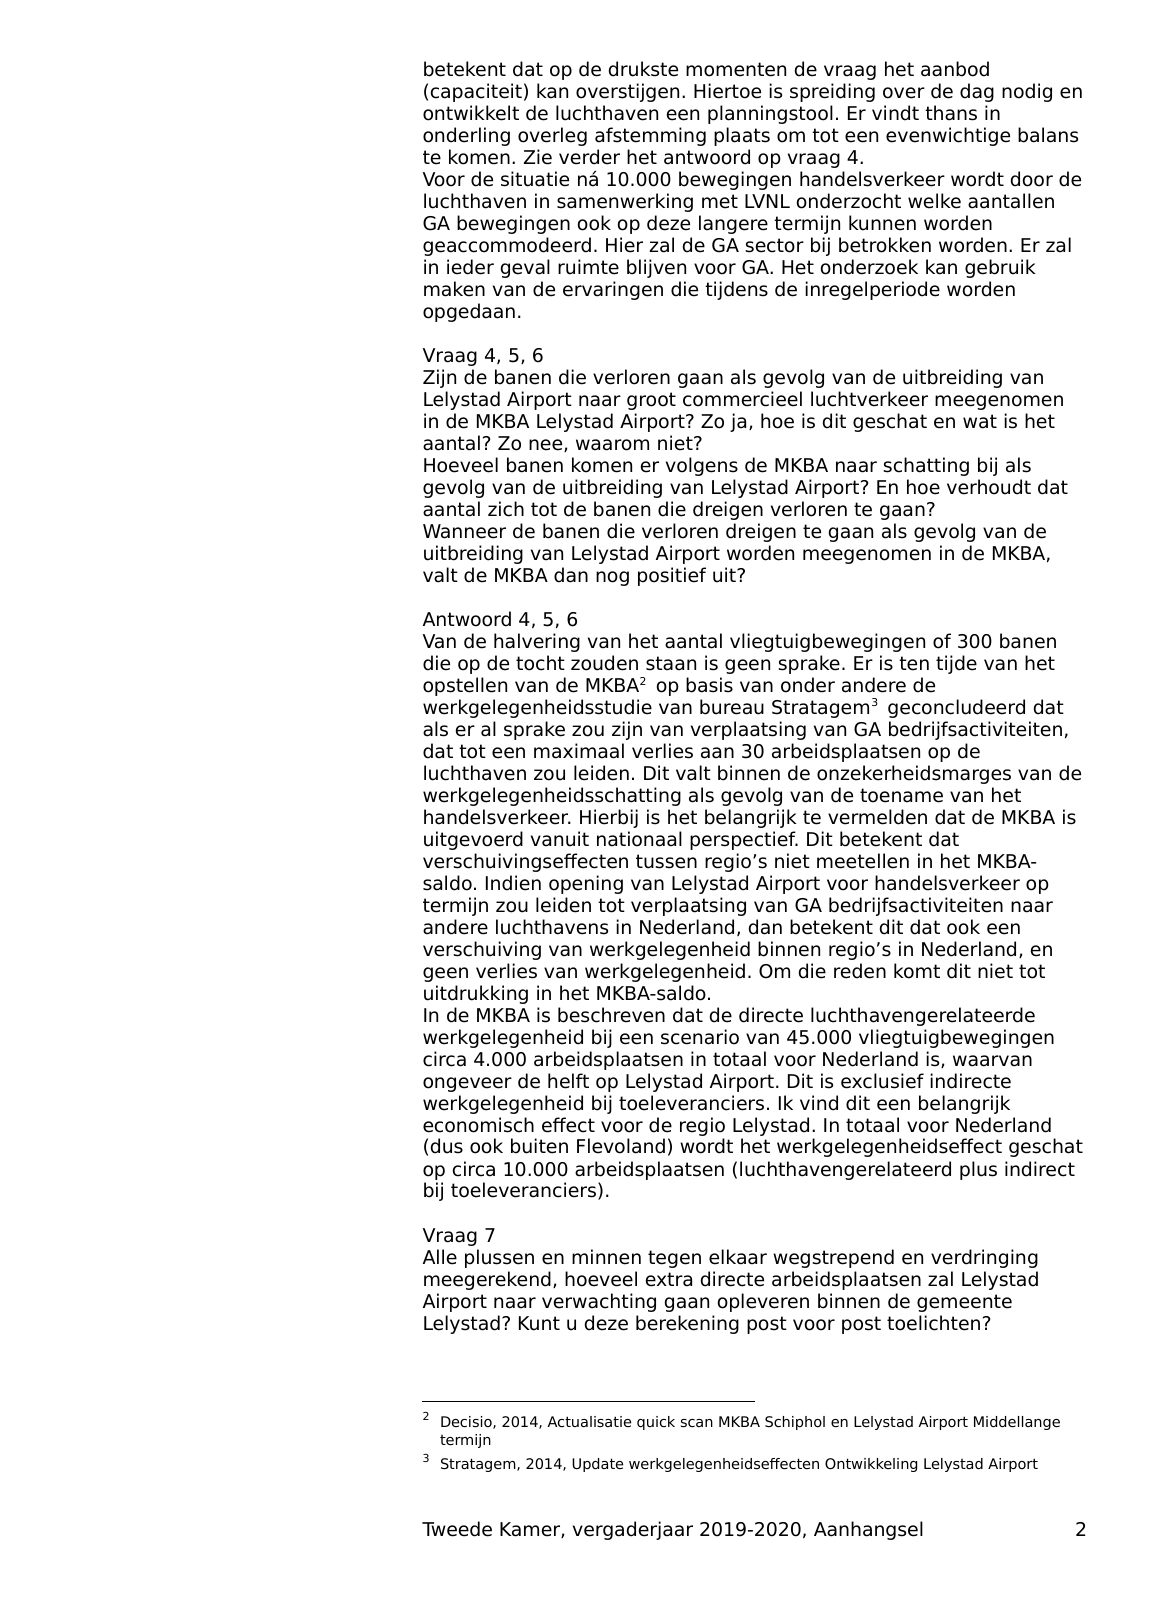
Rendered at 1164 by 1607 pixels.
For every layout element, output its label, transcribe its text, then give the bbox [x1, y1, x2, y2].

text Van de halvering van het aantal vliegtuigbewegingen of 300 banen die op de tocht zouden staan is geen sprake. Er is ten tijde van het opstellen van de MKBA op basis van onder andere de werkgelegenheidsstudie van bureau Stratagem geconcludeerd dat als er al sprake zou zijn van verplaatsing van GA bedrijfsactiviteiten, dat tot een maximaal verlies aan 30 arbeidsplaatsen op de luchthaven zou leiden. Dit valt binnen de onzekerheidsmarges van de werkgelegenheidsschatting als gevolg van de toename van het handelsverkeer. Hierbij is het belangrijk te vermelden dat de MKBA is uitgevoerd vanuit nationaal perspectief. Dit betekent dat verschuivingseffecten tussen regio’s niet meetellen in het MKBA-saldo. Indien opening van Lelystad Airport voor handelsverkeer op termijn zou leiden tot verplaatsing van GA bedrijfsactiviteiten naar andere luchthavens in Nederland, dan betekent dit dat ook een verschuiving van werkgelegenheid binnen regio’s in Nederland, en geen verlies van werkgelegenheid. Om die reden komt dit niet tot uitdrukking in het MKBA-saldo. [422, 631, 1087, 1004]
text betekent dat op de drukste momenten de vraag het aanbod (capaciteit) kan overstijgen. Hiertoe is spreiding over de dag nodig en ontwikkelt de luchthaven een planningstool. Er vindt thans in onderling overleg afstemming plaats om tot een evenwichtige balans te komen. Zie verder het antwoord op vraag 4. [422, 59, 1087, 169]
text Wanneer de banen die verloren dreigen te gaan als gevolg van de uitbreiding van Lelystad Airport worden meegenomen in de MKBA, valt de MKBA dan nog positief uit? [422, 521, 1087, 587]
text Antwoord 4, 5, 6 [422, 609, 1087, 631]
text Zijn de banen die verloren gaan als gevolg van de uitbreiding van Lelystad Airport naar groot commercieel luchtverkeer meegenomen in de MKBA Lelystad Airport? Zo ja, hoe is dit geschat en wat is het aantal? Zo nee, waarom niet? [422, 367, 1087, 455]
text Vraag 7 [422, 1224, 1087, 1247]
text Decisio, 2014, Actualisatie quick scan MKBA Schiphol en Lelystad Airport Middellange termijn [422, 1410, 1087, 1449]
text Alle plussen en minnen tegen elkaar wegstrepend en verdringing meegerekend, hoeveel extra directe arbeidsplaatsen zal Lelystad Airport naar verwachting gaan opleveren binnen de gemeente Lelystad? Kunt u deze berekening post voor post toelichten? [422, 1247, 1087, 1334]
text Stratagem, 2014, Update werkgelegenheidseffecten Ontwikkeling Lelystad Airport [422, 1452, 1087, 1474]
text Hoeveel banen komen er volgens de MKBA naar schatting bij als gevolg van de uitbreiding van Lelystad Airport? En hoe verhoudt dat aantal zich tot de banen die dreigen verloren te gaan? [422, 455, 1087, 521]
text In de MKBA is beschreven dat de directe luchthavengerelateerde werkgelegenheid bij een scenario van 45.000 vliegtuigbewegingen circa 4.000 arbeidsplaatsen in totaal voor Nederland is, waarvan ongeveer de helft op Lelystad Airport. Dit is exclusief indirecte werkgelegenheid bij toeleveranciers. Ik vind dit een belangrijk economisch effect voor de regio Lelystad. In totaal voor Nederland (dus ook buiten Flevoland) wordt het werkgelegenheidseffect geschat op circa 10.000 arbeidsplaatsen (luchthavengerelateerd plus indirect bij toeleveranciers). [422, 1004, 1087, 1202]
text Voor de situatie ná 10.000 bewegingen handelsverkeer wordt door de luchthaven in samenwerking met LVNL onderzocht welke aantallen GA bewegingen ook op deze langere termijn kunnen worden geaccommodeerd. Hier zal de GA sector bij betrokken worden. Er zal in ieder geval ruimte blijven voor GA. Het onderzoek kan gebruik maken van de ervaringen die tijdens de inregelperiode worden opgedaan. [422, 169, 1087, 323]
text Vraag 4, 5, 6 [422, 345, 1087, 367]
